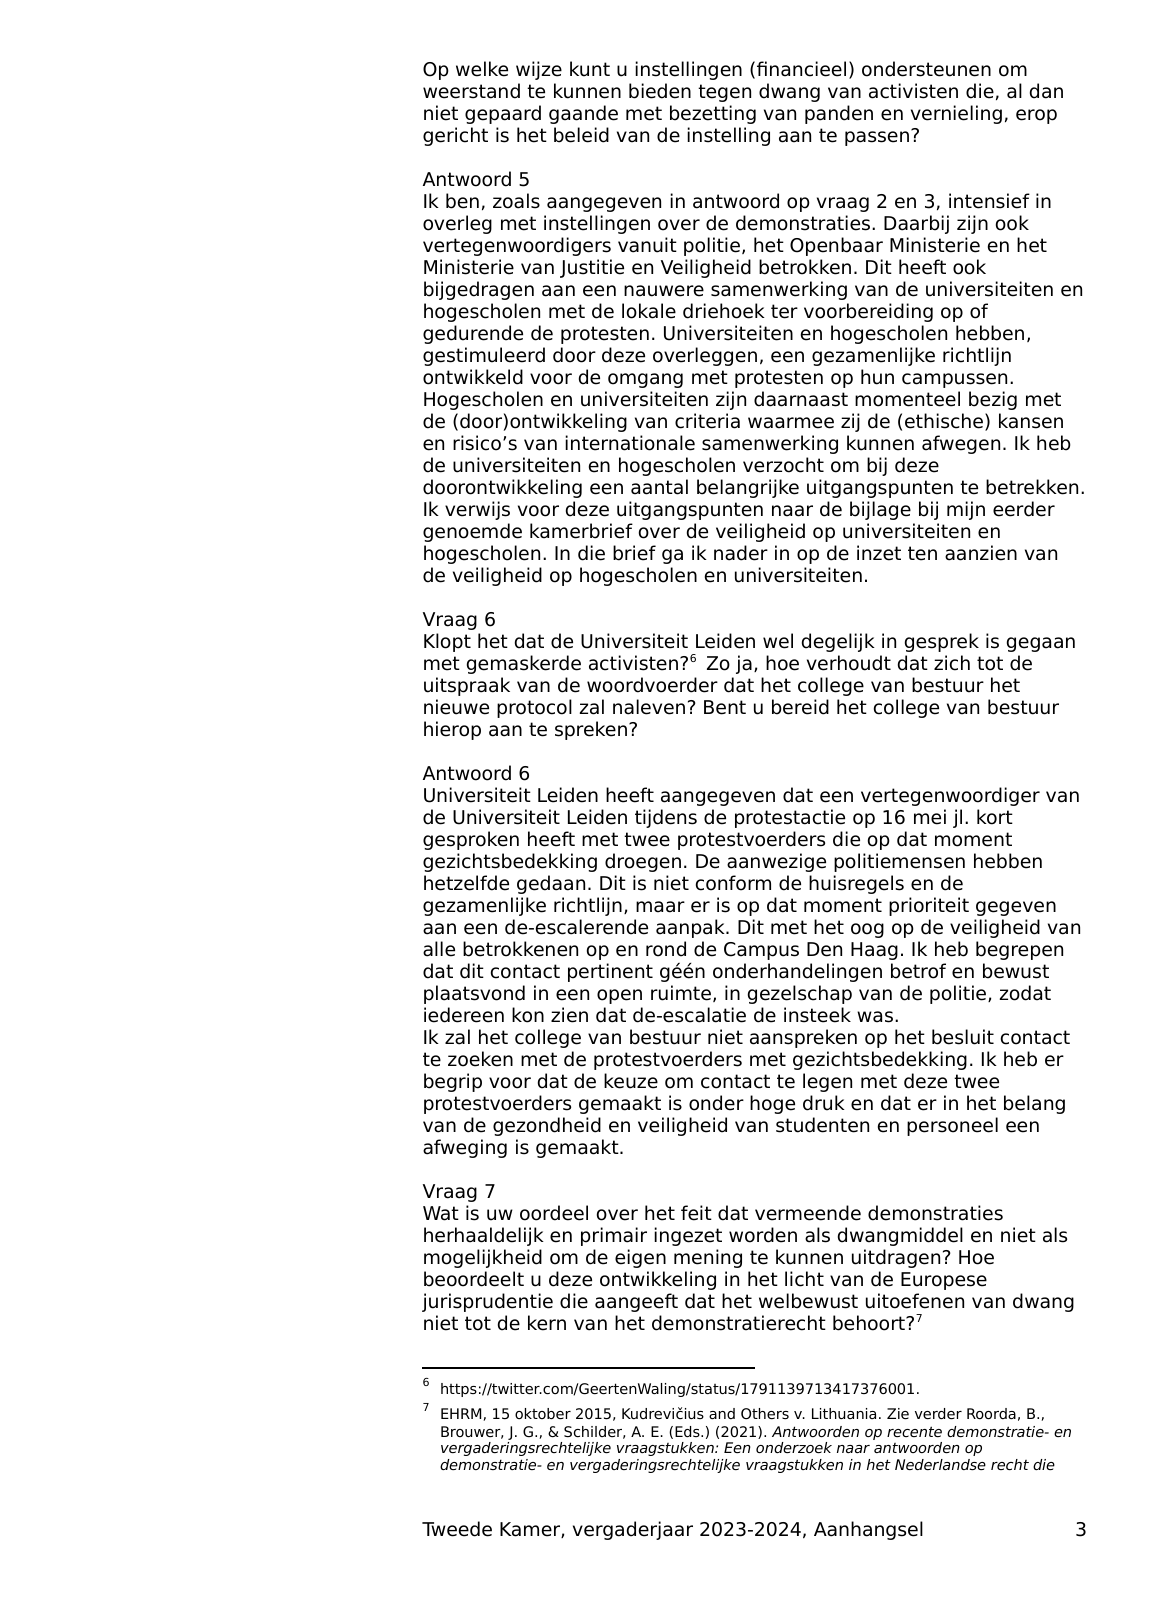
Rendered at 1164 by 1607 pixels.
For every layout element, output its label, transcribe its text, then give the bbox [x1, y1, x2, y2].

text Wat is uw oordeel over het feit dat vermeende demonstraties herhaaldelijk en primair ingezet worden als dwangmiddel en niet als mogelijkheid om de eigen mening te kunnen uitdragen? Hoe beoordeelt u deze ontwikkeling in het licht van de Europese jurisprudentie die aangeeft dat het welbewust uitoefenen van dwang niet tot de kern van het demonstratierecht behoort? [422, 1203, 1087, 1335]
text EHRM, 15 oktober 2015, Kudrevičius and Others v. Lithuania. Zie verder Roorda, B., Brouwer, J. G., & Schilder, A. E. (Eds.) (2021). Antwoorden op recente demonstratie- en vergaderingsrechtelijke vraagstukken: Een onderzoek naar antwoorden op demonstratie- en vergaderingsrechtelijke vraagstukken in het Nederlandse recht die [422, 1402, 1087, 1474]
text Antwoord 5 [422, 169, 1087, 191]
text Vraag 6 [422, 609, 1087, 631]
text Klopt het dat de Universiteit Leiden wel degelijk in gesprek is gegaan met gemaskerde activisten? Zo ja, hoe verhoudt dat zich tot de uitspraak van de woordvoerder dat het college van bestuur het nieuwe protocol zal naleven? Bent u bereid het college van bestuur hierop aan te spreken? [422, 631, 1087, 741]
text Antwoord 6 [422, 763, 1087, 785]
text Universiteit Leiden heeft aangegeven dat een vertegenwoordiger van de Universiteit Leiden tijdens de protestactie op 16 mei jl. kort gesproken heeft met twee protestvoerders die op dat moment gezichtsbedekking droegen. De aanwezige politiemensen hebben hetzelfde gedaan. Dit is niet conform de huisregels en de gezamenlijke richtlijn, maar er is op dat moment prioriteit gegeven aan een de-escalerende aanpak. Dit met het oog op de veiligheid van alle betrokkenen op en rond de Campus Den Haag. Ik heb begrepen dat dit contact pertinent géén onderhandelingen betrof en bewust plaatsvond in een open ruimte, in gezelschap van de politie, zodat iedereen kon zien dat de-escalatie de insteek was. [422, 785, 1087, 1027]
text https://twitter.com/GeertenWaling/status/1791139713417376001. [422, 1377, 1087, 1399]
text Vraag 7 [422, 1181, 1087, 1203]
text Ik ben, zoals aangegeven in antwoord op vraag 2 en 3, intensief in overleg met instellingen over de demonstraties. Daarbij zijn ook vertegenwoordigers vanuit politie, het Openbaar Ministerie en het Ministerie van Justitie en Veiligheid betrokken. Dit heeft ook bijgedragen aan een nauwere samenwerking van de universiteiten en hogescholen met de lokale driehoek ter voorbereiding op of gedurende de protesten. Universiteiten en hogescholen hebben, gestimuleerd door deze overleggen, een gezamenlijke richtlijn ontwikkeld voor de omgang met protesten op hun campussen. Hogescholen en universiteiten zijn daarnaast momenteel bezig met de (door)ontwikkeling van criteria waarmee zij de (ethische) kansen en risico’s van internationale samenwerking kunnen afwegen. Ik heb de universiteiten en hogescholen verzocht om bij deze doorontwikkeling een aantal belangrijke uitgangspunten te betrekken. Ik verwijs voor deze uitgangspunten naar de bijlage bij mijn eerder genoemde kamerbrief over de veiligheid op universiteiten en hogescholen. In die brief ga ik nader in op de inzet ten aanzien van de veiligheid op hogescholen en universiteiten. [422, 191, 1087, 587]
text Ik zal het college van bestuur niet aanspreken op het besluit contact te zoeken met de protestvoerders met gezichtsbedekking. Ik heb er begrip voor dat de keuze om contact te legen met deze twee protestvoerders gemaakt is onder hoge druk en dat er in het belang van de gezondheid en veiligheid van studenten en personeel een afweging is gemaakt. [422, 1027, 1087, 1159]
text Op welke wijze kunt u instellingen (financieel) ondersteunen om weerstand te kunnen bieden tegen dwang van activisten die, al dan niet gepaard gaande met bezetting van panden en vernieling, erop gericht is het beleid van de instelling aan te passen? [422, 59, 1087, 147]
